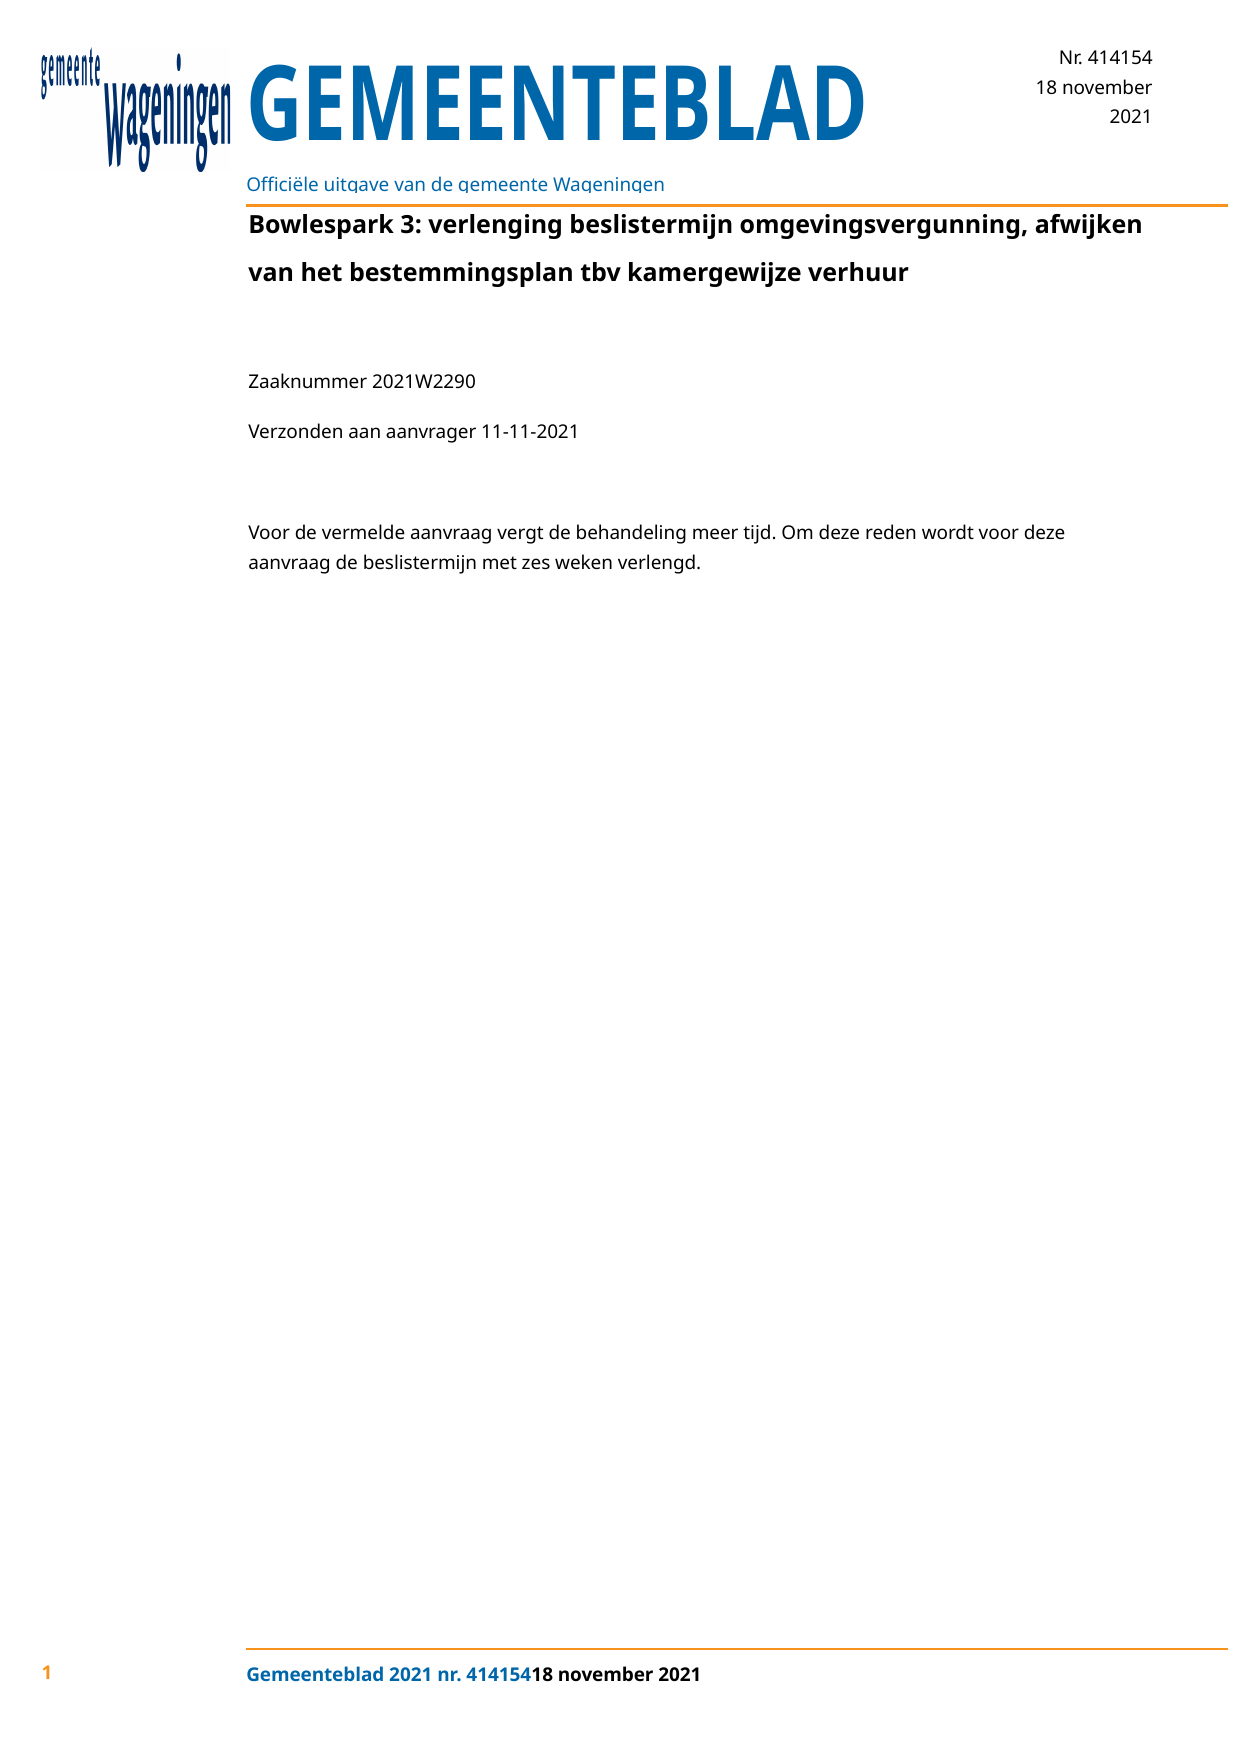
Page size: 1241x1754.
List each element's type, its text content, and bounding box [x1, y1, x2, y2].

text Bowlespark 3: verlenging beslistermijn omgevingsvergunning, afwijken van het bestemmingsplan tbv kamergewijze verhuur [248, 207, 1152, 288]
text Voor de vermelde aanvraag vergt de behandeling meer tijd. Om deze reden wordt voor deze aanvraag de beslistermijn met zes weken verlengd. [248, 519, 1152, 575]
picture [41, 47, 231, 172]
text Verzonden aan aanvrager 11-11-2021 [248, 419, 1152, 444]
text Zaaknummer 2021W2290 [248, 368, 1152, 394]
